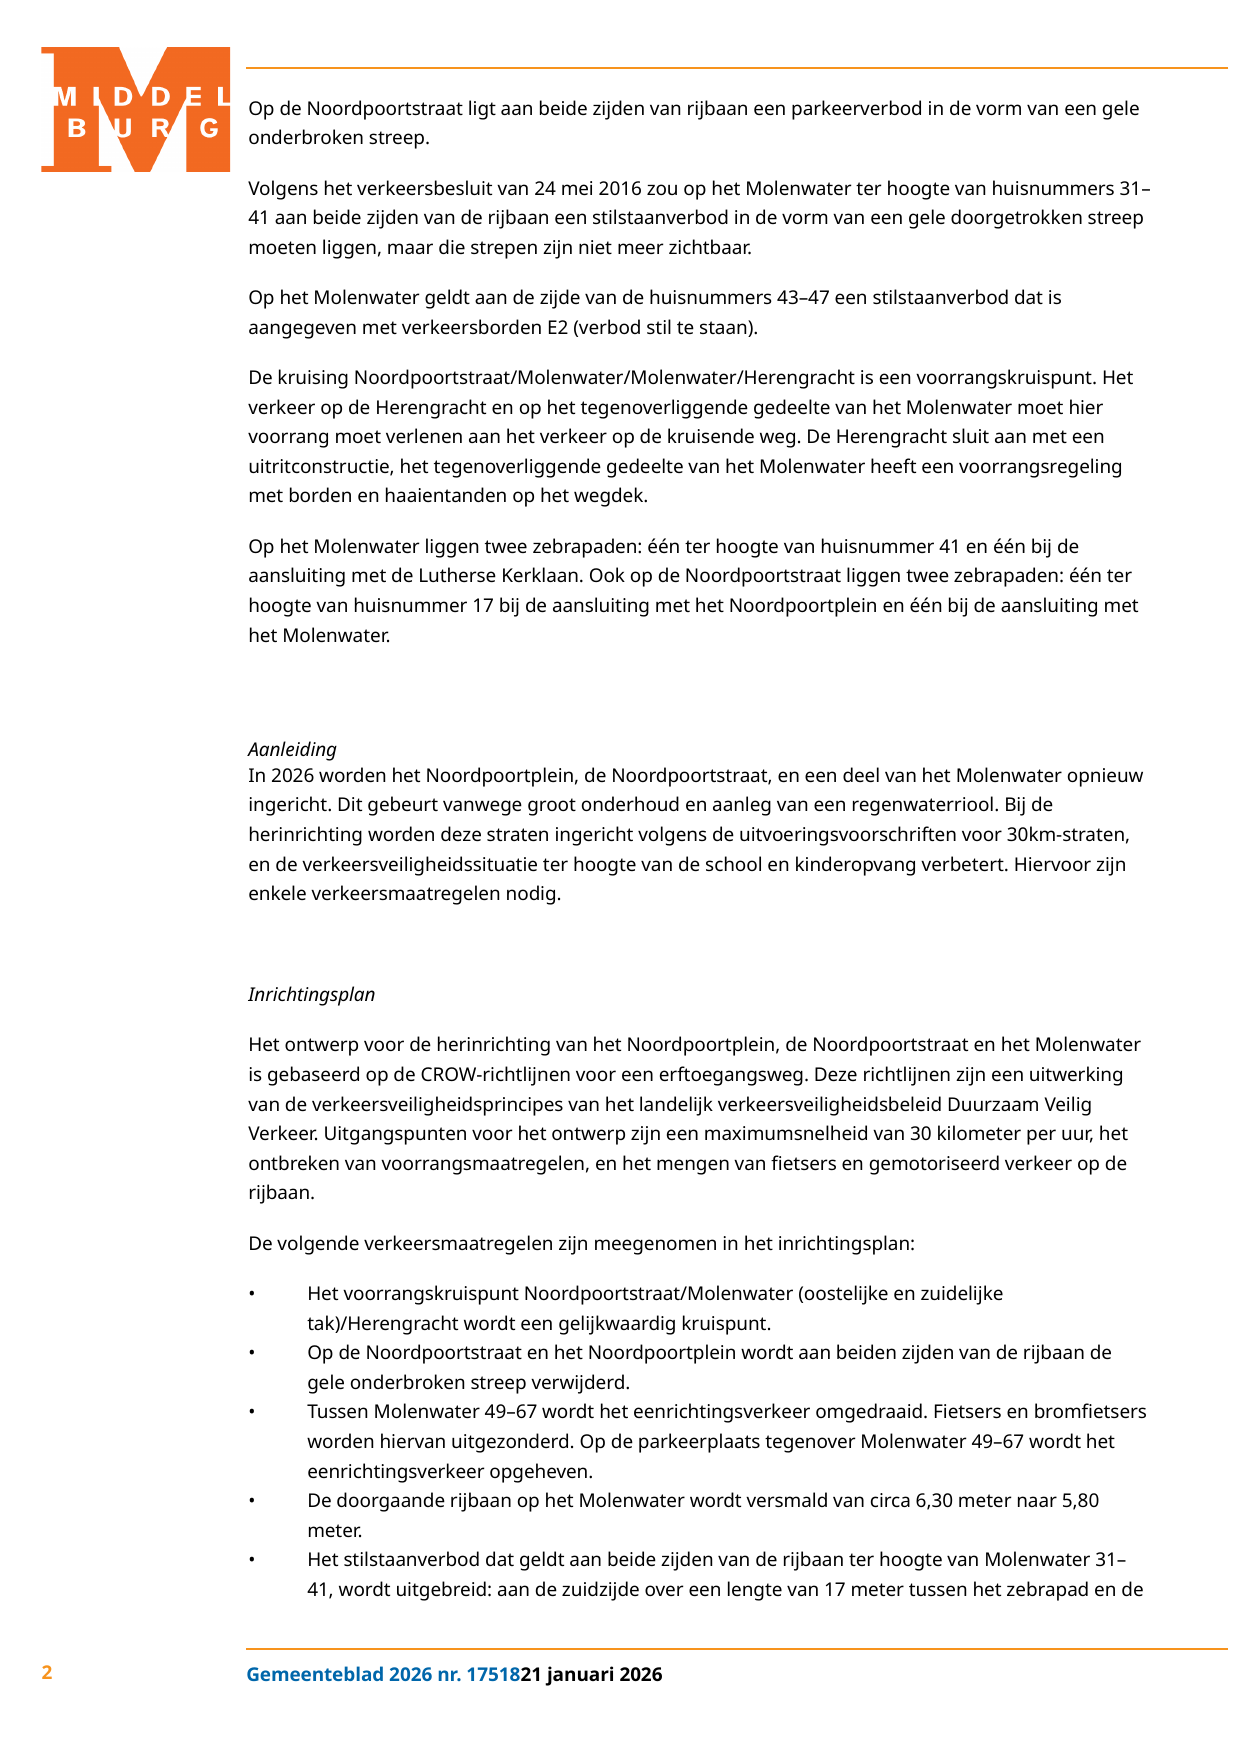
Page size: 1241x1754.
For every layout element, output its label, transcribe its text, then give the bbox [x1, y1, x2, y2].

list Tussen Molenwater 49–67 wordt het eenrichtingsverkeer omgedraaid. Fietsers en bromfietsers worden hiervan uitgezonderd. Op de parkeerplaats tegenover Molenwater 49–67 wordt het eenrichtingsverkeer opgeheven. [248, 1399, 1152, 1483]
list Op de Noordpoortstraat en het Noordpoortplein wordt aan beiden zijden van de rijbaan de gele onderbroken streep verwijderd. [248, 1339, 1152, 1395]
text Volgens het verkeersbesluit van 24 mei 2016 zou op het Molenwater ter hoogte van huisnummers 31–41 aan beide zijden van de rijbaan een stilstaanverbod in de vorm van een gele doorgetrokken streep moeten liggen, maar die strepen zijn niet meer zichtbaar. [248, 175, 1152, 260]
text Inrichtingsplan [248, 981, 1152, 1007]
list Het voorrangskruispunt Noordpoortstraat/Molenwater (oostelijke en zuidelijke tak)/Herengracht wordt een gelijkwaardig kruispunt. [248, 1280, 1152, 1336]
text Aanleiding [248, 736, 1152, 762]
text In 2026 worden het Noordpoortplein, de Noordpoortstraat, en een deel van het Molenwater opnieuw ingericht. Dit gebeurt vanwege groot onderhoud en aanleg van een regenwaterriool. Bij de herinrichting worden deze straten ingericht volgens de uitvoeringsvoorschriften voor 30km-straten, en de verkeersveiligheidssituatie ter hoogte van de school en kinderopvang verbetert. Hiervoor zijn enkele verkeersmaatregelen nodig. [248, 762, 1152, 906]
text Op de Noordpoortstraat ligt aan beide zijden van rijbaan een parkeerverbod in de vorm van een gele onderbroken streep. [248, 95, 1152, 150]
text De kruising Noordpoortstraat/Molenwater/Molenwater/Herengracht is een voorrangskruispunt. Het verkeer op de Herengracht en op het tegenoverliggende gedeelte van het Molenwater moet hier voorrang moet verlenen aan het verkeer op de kruisende weg. De Herengracht sluit aan met een uitritconstructie, het tegenoverliggende gedeelte van het Molenwater heeft een voorrangsregeling met borden en haaientanden op het wegdek. [248, 364, 1152, 508]
text Het ontwerp voor de herinrichting van het Noordpoortplein, de Noordpoortstraat en het Molenwater is gebaseerd op de CROW-richtlijnen voor een erftoegangsweg. Deze richtlijnen zijn een uitwerking van de verkeersveiligheidsprincipes van het landelijk verkeersveiligheidsbeleid Duurzaam Veilig Verkeer. Uitgangspunten voor het ontwerp zijn een maximumsnelheid van 30 kilometer per uur, het ontbreken van voorrangsmaatregelen, en het mengen van fietsers en gemotoriseerd verkeer op de rijbaan. [248, 1032, 1152, 1205]
text De volgende verkeersmaatregelen zijn meegenomen in het inrichtingsplan: [248, 1230, 1152, 1256]
picture [41, 47, 231, 172]
list De doorgaande rijbaan op het Molenwater wordt versmald van circa 6,30 meter naar 5,80 meter. [248, 1487, 1152, 1543]
text Op het Molenwater liggen twee zebrapaden: één ter hoogte van huisnummer 41 en één bij de aansluiting met de Lutherse Kerklaan. Ook op de Noordpoortstraat liggen twee zebrapaden: één ter hoogte van huisnummer 17 bij de aansluiting met het Noordpoortplein en één bij de aansluiting met het Molenwater. [248, 533, 1152, 648]
text Op het Molenwater geldt aan de zijde van de huisnummers 43–47 een stilstaanverbod dat is aangegeven met verkeersborden E2 (verbod stil te staan). [248, 284, 1152, 340]
list Het stilstaanverbod dat geldt aan beide zijden van de rijbaan ter hoogte van Molenwater 31–41, wordt uitgebreid: aan de zuidzijde over een lengte van 17 meter tussen het zebrapad en de [248, 1547, 1152, 1602]
